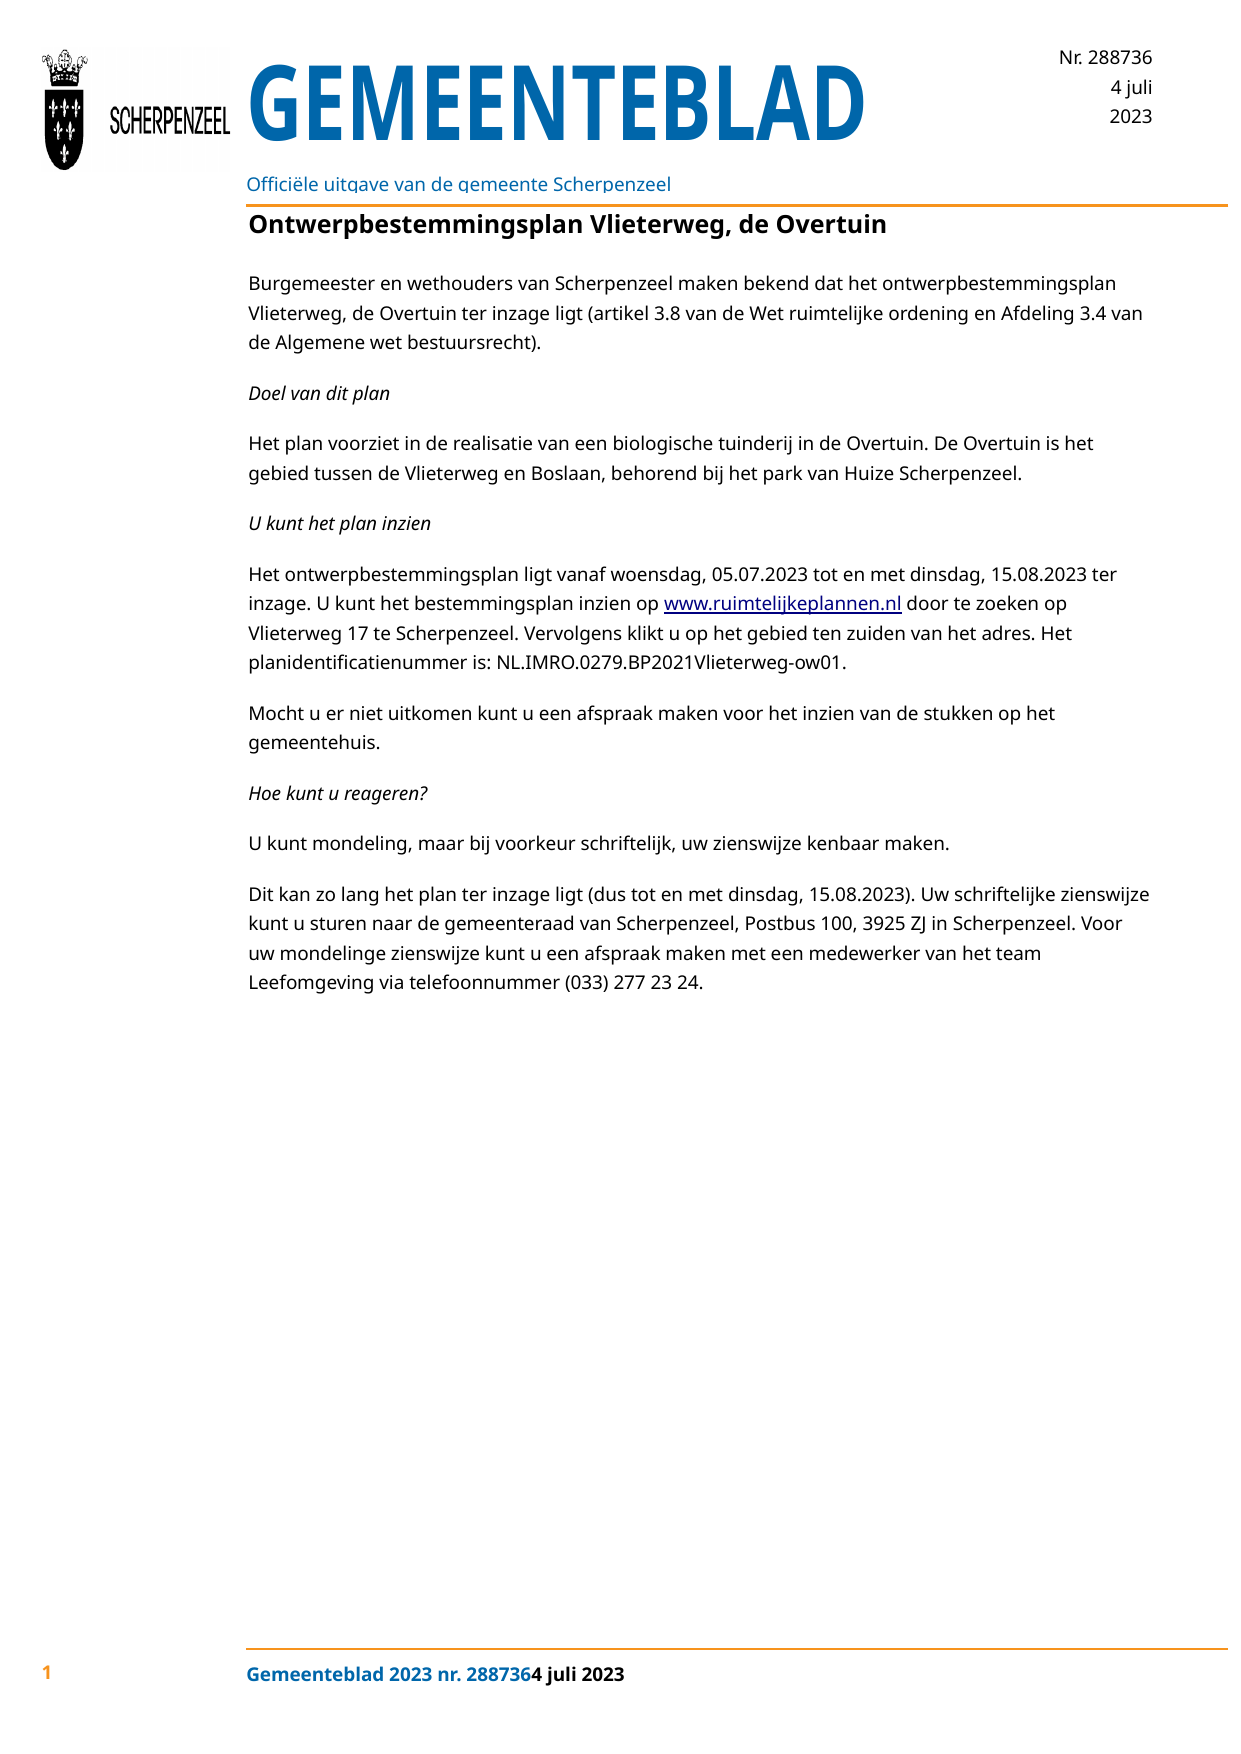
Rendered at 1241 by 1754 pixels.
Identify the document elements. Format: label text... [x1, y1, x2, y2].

text Ontwerpbestemmingsplan Vlieterweg, de Overtuin [248, 207, 1152, 241]
picture [41, 47, 231, 172]
text Burgemeester en wethouders van Scherpenzeel maken bekend dat het ontwerpbestemmingsplan Vlieterweg, de Overtuin ter inzage ligt (artikel 3.8 van de Wet ruimtelijke ordening en Afdeling 3.4 van de Algemene wet bestuursrecht). [248, 270, 1152, 355]
text U kunt het plan inzien [248, 510, 1152, 536]
text Dit kan zo lang het plan ter inzage ligt (dus tot en met dinsdag, 15.08.2023). Uw schriftelijke zienswijze kunt u sturen naar de gemeenteraad van Scherpenzeel, Postbus 100, 3925 ZJ in Scherpenzeel. Voor uw mondelinge zienswijze kunt u een afspraak maken met een medewerker van het team Leefomgeving via telefoonnummer (033) 277 23 24. [248, 881, 1152, 995]
text Het plan voorziet in de realisatie van een biologische tuinderij in de Overtuin. De Overtuin is het gebied tussen de Vlieterweg en Boslaan, behorend bij het park van Huize Scherpenzeel. [248, 430, 1152, 486]
text U kunt mondeling, maar bij voorkeur schriftelijk, uw zienswijze kenbaar maken. [248, 830, 1152, 856]
text Mocht u er niet uitkomen kunt u een afspraak maken voor het inzien van de stukken op het gemeentehuis. [248, 700, 1152, 755]
text Doel van dit plan [248, 380, 1152, 406]
text Het ontwerpbestemmingsplan ligt vanaf woensdag, 05.07.2023 tot en met dinsdag, 15.08.2023 ter inzage. U kunt het bestemmingsplan inzien op www.ruimtelijkeplannen.nl door te zoeken op Vlieterweg 17 te Scherpenzeel. Vervolgens klikt u op het gebied ten zuiden van het adres. Het planidentificatienummer is: NL.IMRO.0279.BP2021Vlieterweg-ow01. [248, 561, 1152, 675]
text Hoe kunt u reageren? [248, 780, 1152, 806]
